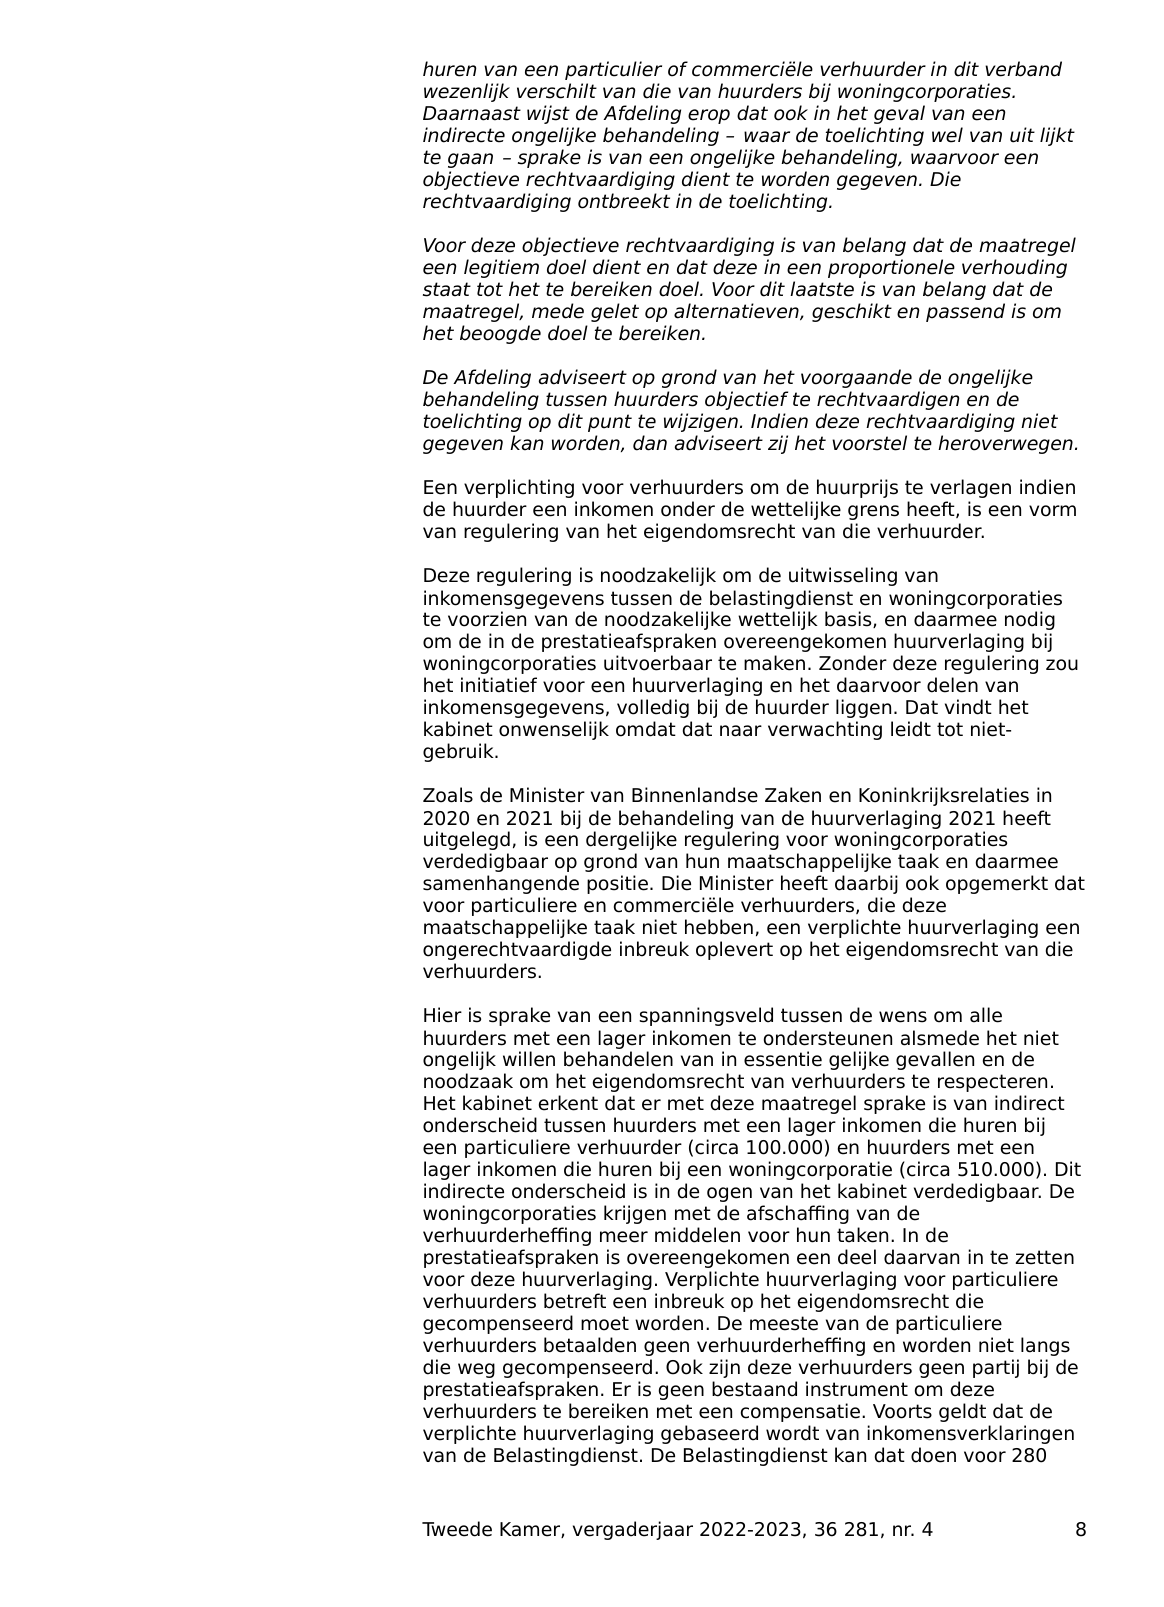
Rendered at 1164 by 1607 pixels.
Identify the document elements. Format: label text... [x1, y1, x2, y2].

text huren van een particulier of commerciële verhuurder in dit verband wezenlijk verschilt van die van huurders bij woningcorporaties. Daarnaast wijst de Afdeling erop dat ook in het geval van een indirecte ongelijke behandeling – waar de toelichting wel van uit lijkt te gaan – sprake is van een ongelijke behandeling, waarvoor een objectieve rechtvaardiging dient te worden gegeven. Die rechtvaardiging ontbreekt in de toelichting. [422, 59, 1087, 213]
text De Afdeling adviseert op grond van het voorgaande de ongelijke behandeling tussen huurders objectief te rechtvaardigen en de toelichting op dit punt te wijzigen. Indien deze rechtvaardiging niet gegeven kan worden, dan adviseert zij het voorstel te heroverwegen. [422, 367, 1087, 455]
text Voor deze objectieve rechtvaardiging is van belang dat de maatregel een legitiem doel dient en dat deze in een proportionele verhouding staat tot het te bereiken doel. Voor dit laatste is van belang dat de maatregel, mede gelet op alternatieven, geschikt en passend is om het beoogde doel te bereiken. [422, 235, 1087, 345]
text Zoals de Minister van Binnenlandse Zaken en Koninkrijksrelaties in 2020 en 2021 bij de behandeling van de huurverlaging 2021 heeft uitgelegd, is een dergelijke regulering voor woningcorporaties verdedigbaar op grond van hun maatschappelijke taak en daarmee samenhangende positie. Die Minister heeft daarbij ook opgemerkt dat voor particuliere en commerciële verhuurders, die deze maatschappelijke taak niet hebben, een verplichte huurverlaging een ongerechtvaardigde inbreuk oplevert op het eigendomsrecht van die verhuurders. [422, 785, 1087, 983]
text Een verplichting voor verhuurders om de huurprijs te verlagen indien de huurder een inkomen onder de wettelijke grens heeft, is een vorm van regulering van het eigendomsrecht van die verhuurder. [422, 477, 1087, 543]
text Hier is sprake van een spanningsveld tussen de wens om alle huurders met een lager inkomen te ondersteunen alsmede het niet ongelijk willen behandelen van in essentie gelijke gevallen en de noodzaak om het eigendomsrecht van verhuurders te respecteren. Het kabinet erkent dat er met deze maatregel sprake is van indirect onderscheid tussen huurders met een lager inkomen die huren bij een particuliere verhuurder (circa 100.000) en huurders met een lager inkomen die huren bij een woningcorporatie (circa 510.000). Dit indirecte onderscheid is in de ogen van het kabinet verdedigbaar. De woningcorporaties krijgen met de afschaffing van de verhuurderheffing meer middelen voor hun taken. In de prestatieafspraken is overeengekomen een deel daarvan in te zetten voor deze huurverlaging. Verplichte huurverlaging voor particuliere verhuurders betreft een inbreuk op het eigendomsrecht die gecompenseerd moet worden. De meeste van de particuliere verhuurders betaalden geen verhuurderheffing en worden niet langs die weg gecompenseerd. Ook zijn deze verhuurders geen partij bij de prestatieafspraken. Er is geen bestaand instrument om deze verhuurders te bereiken met een compensatie. Voorts geldt dat de verplichte huurverlaging gebaseerd wordt van inkomensverklaringen van de Belastingdienst. De Belastingdienst kan dat doen voor 280 [422, 1005, 1087, 1467]
text Deze regulering is noodzakelijk om de uitwisseling van inkomensgegevens tussen de belastingdienst en woningcorporaties te voorzien van de noodzakelijke wettelijk basis, en daarmee nodig om de in de prestatieafspraken overeengekomen huurverlaging bij woningcorporaties uitvoerbaar te maken. Zonder deze regulering zou het initiatief voor een huurverlaging en het daarvoor delen van inkomensgegevens, volledig bij de huurder liggen. Dat vindt het kabinet onwenselijk omdat dat naar verwachting leidt tot niet-gebruik. [422, 565, 1087, 763]
